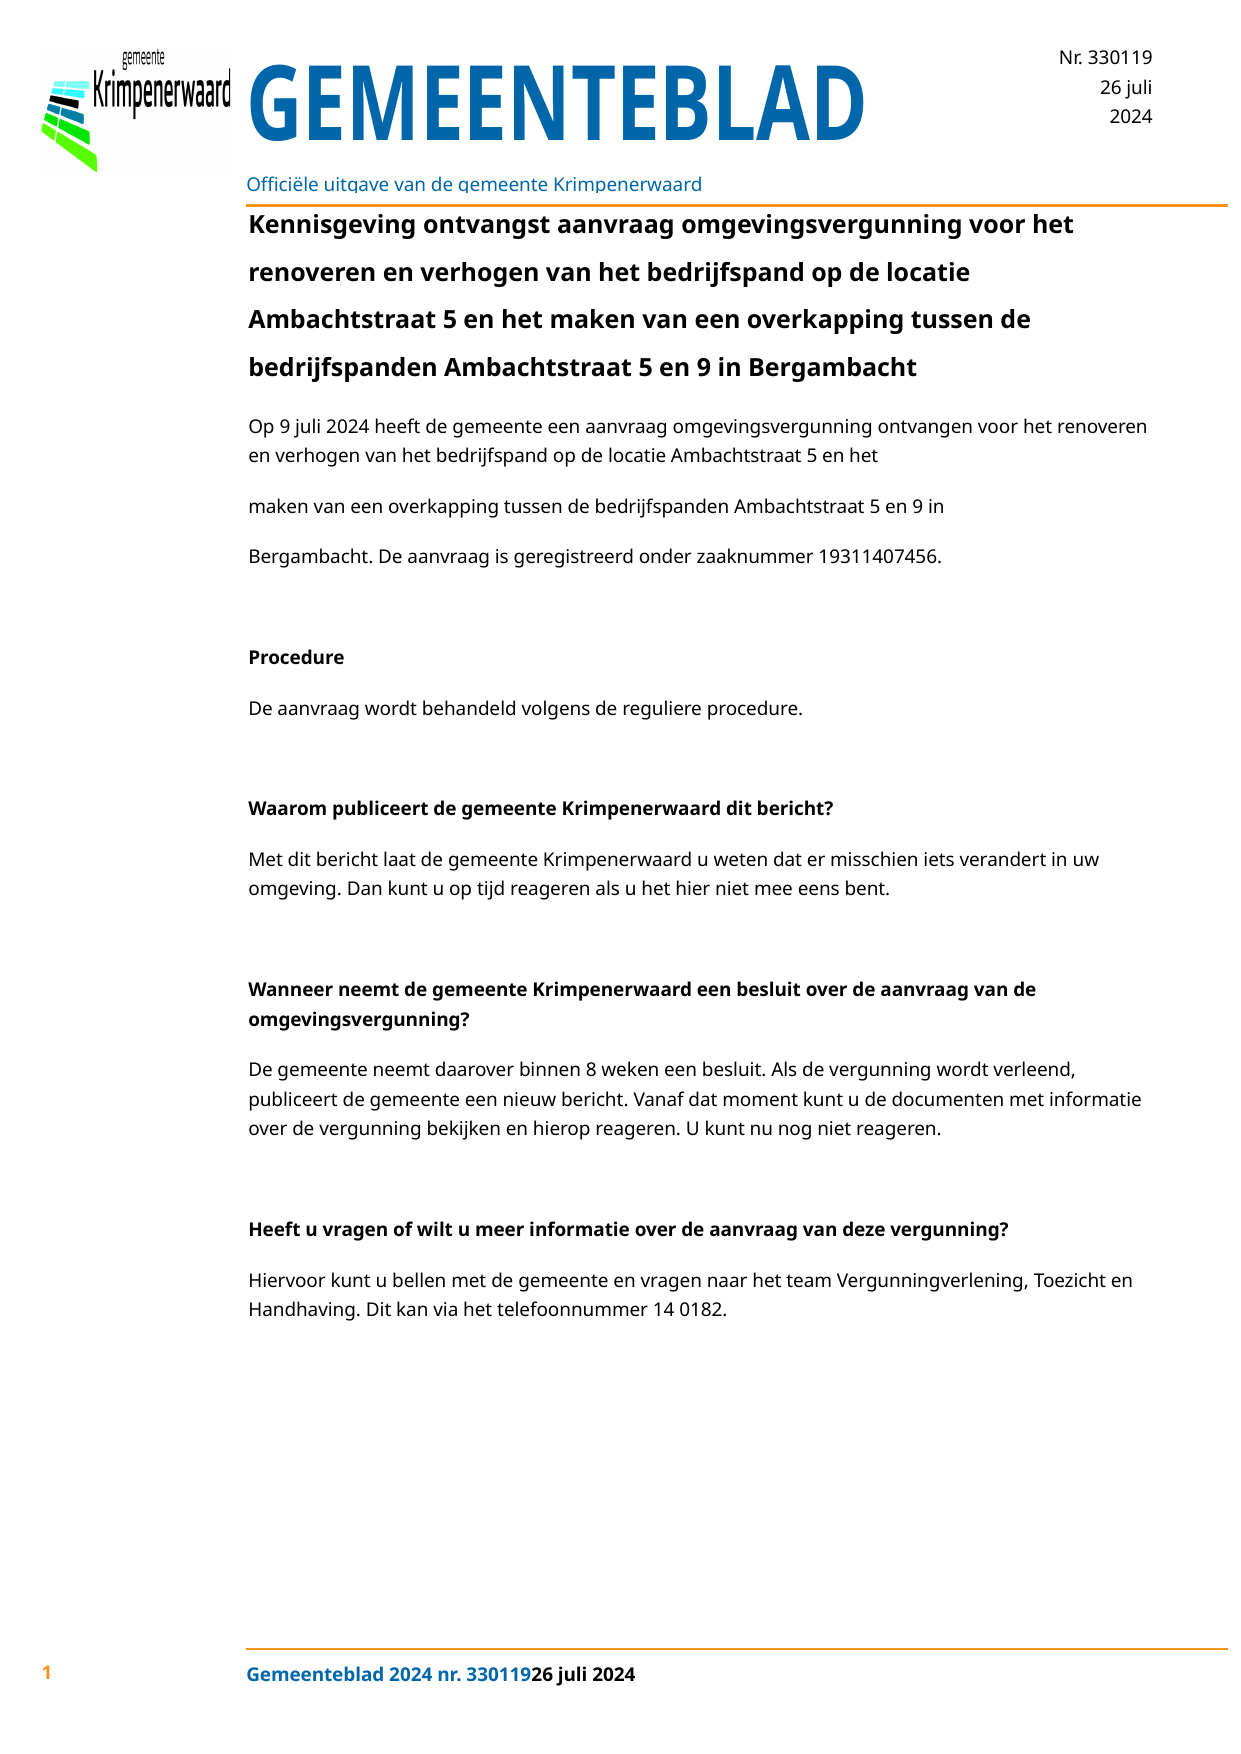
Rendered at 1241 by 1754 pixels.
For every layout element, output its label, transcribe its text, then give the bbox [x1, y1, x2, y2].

text maken van een overkapping tussen de bedrijfspanden Ambachtstraat 5 en 9 in [248, 493, 1152, 519]
picture [41, 47, 231, 172]
text Kennisgeving ontvangst aanvraag omgevingsvergunning voor het renoveren en verhogen van het bedrijfspand op de locatie Ambachtstraat 5 en het maken van een overkapping tussen de bedrijfspanden Ambachtstraat 5 en 9 in Bergambacht [248, 207, 1152, 384]
text Heeft u vragen of wilt u meer informatie over de aanvraag van deze vergunning? [248, 1216, 1152, 1242]
text Bergambacht. De aanvraag is geregistreerd onder zaaknummer 19311407456. [248, 543, 1152, 569]
text Waarom publiceert de gemeente Krimpenerwaard dit bericht? [248, 796, 1152, 821]
text Hiervoor kunt u bellen met de gemeente en vragen naar het team Vergunningverlening, Toezicht en Handhaving. Dit kan via het telefoonnummer 14 0182. [248, 1267, 1152, 1322]
text De aanvraag wordt behandeld volgens de reguliere procedure. [248, 695, 1152, 721]
text De gemeente neemt daarover binnen 8 weken een besluit. Als de vergunning wordt verleend, publiceert de gemeente een nieuw bericht. Vanaf dat moment kunt u de documenten met informatie over de vergunning bekijken en hierop reageren. U kunt nu nog niet reageren. [248, 1056, 1152, 1141]
text Procedure [248, 644, 1152, 670]
text Op 9 juli 2024 heeft de gemeente een aanvraag omgevingsvergunning ontvangen voor het renoveren en verhogen van het bedrijfspand op de locatie Ambachtstraat 5 en het [248, 413, 1152, 468]
text Met dit bericht laat de gemeente Krimpenerwaard u weten dat er misschien iets verandert in uw omgeving. Dan kunt u op tijd reageren als u het hier niet mee eens bent. [248, 846, 1152, 901]
text Wanneer neemt de gemeente Krimpenerwaard een besluit over de aanvraag van de omgevingsvergunning? [248, 976, 1152, 1032]
